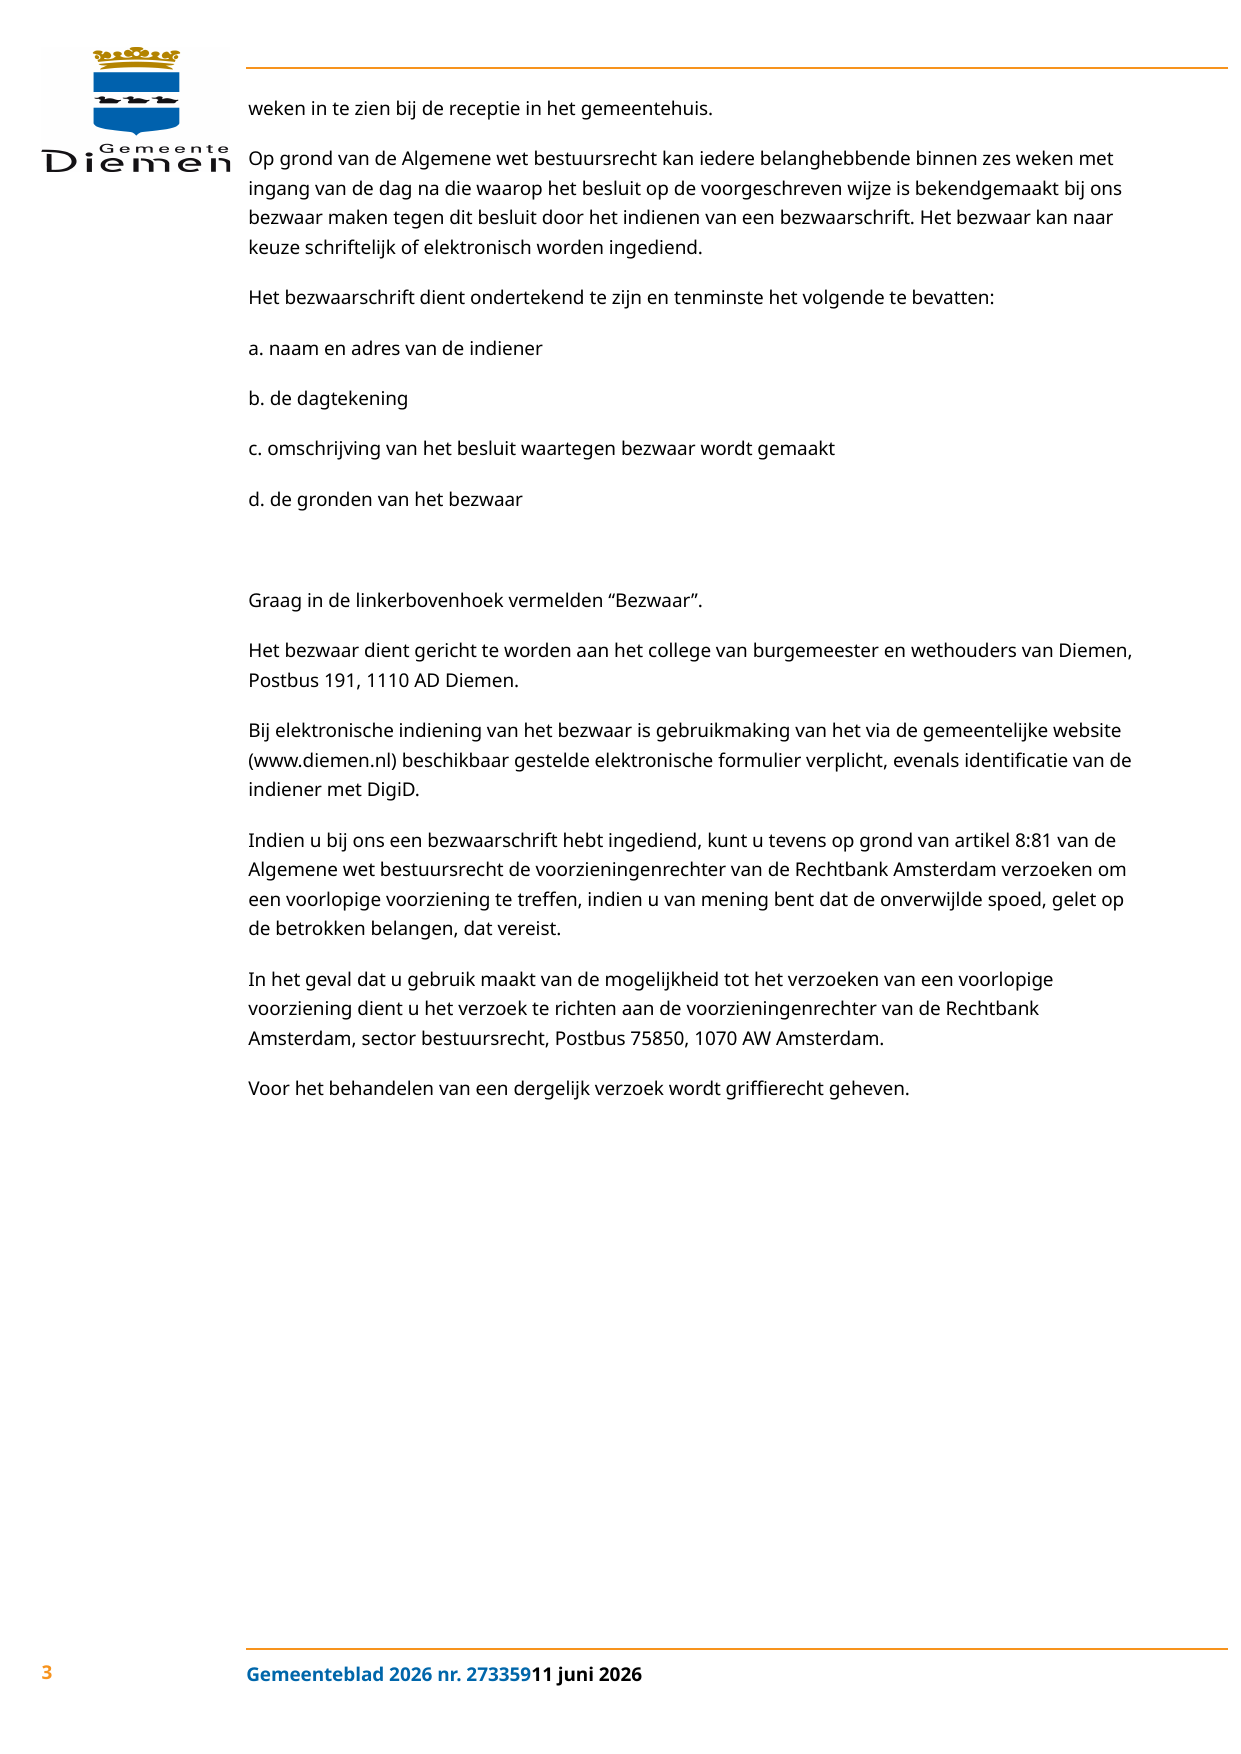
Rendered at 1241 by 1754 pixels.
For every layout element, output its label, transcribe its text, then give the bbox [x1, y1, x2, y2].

text c. omschrijving van het besluit waartegen bezwaar wordt gemaakt [248, 436, 1152, 461]
text Het bezwaarschrift dient ondertekend te zijn en tenminste het volgende te bevatten: [248, 284, 1152, 310]
text Op grond van de Algemene wet bestuursrecht kan iedere belanghebbende binnen zes weken met ingang van de dag na die waarop het besluit op de voorgeschreven wijze is bekendgemaakt bij ons bezwaar maken tegen dit besluit door het indienen van een bezwaarschrift. Het bezwaar kan naar keuze schriftelijk of elektronisch worden ingediend. [248, 145, 1152, 260]
text a. naam en adres van de indiener [248, 335, 1152, 361]
text weken in te zien bij de receptie in het gemeentehuis. [248, 95, 1152, 121]
text b. de dagtekening [248, 385, 1152, 411]
text Indien u bij ons een bezwaarschrift hebt ingediend, kunt u tevens op grond van artikel 8:81 van de Algemene wet bestuursrecht de voorzieningenrechter van de Rechtbank Amsterdam verzoeken om een voorlopige voorziening te treffen, indien u van mening bent dat de onverwijlde spoed, gelet op de betrokken belangen, dat vereist. [248, 827, 1152, 941]
text Voor het behandelen van een dergelijk verzoek wordt griffierecht geheven. [248, 1076, 1152, 1101]
text Het bezwaar dient gericht te worden aan het college van burgemeester en wethouders van Diemen, Postbus 191, 1110 AD Diemen. [248, 637, 1152, 693]
text Graag in de linkerbovenhoek vermelden “Bezwaar”. [248, 587, 1152, 613]
text In het geval dat u gebruik maakt van de mogelijkheid tot het verzoeken van een voorlopige voorziening dient u het verzoek te richten aan de voorzieningenrechter van de Rechtbank Amsterdam, sector bestuursrecht, Postbus 75850, 1070 AW Amsterdam. [248, 966, 1152, 1051]
text d. de gronden van het bezwaar [248, 486, 1152, 512]
text Bij elektronische indiening van het bezwaar is gebruikmaking van het via de gemeentelijke website (www.diemen.nl) beschikbaar gestelde elektronische formulier verplicht, evenals identificatie van de indiener met DigiD. [248, 717, 1152, 802]
picture [41, 47, 231, 172]
